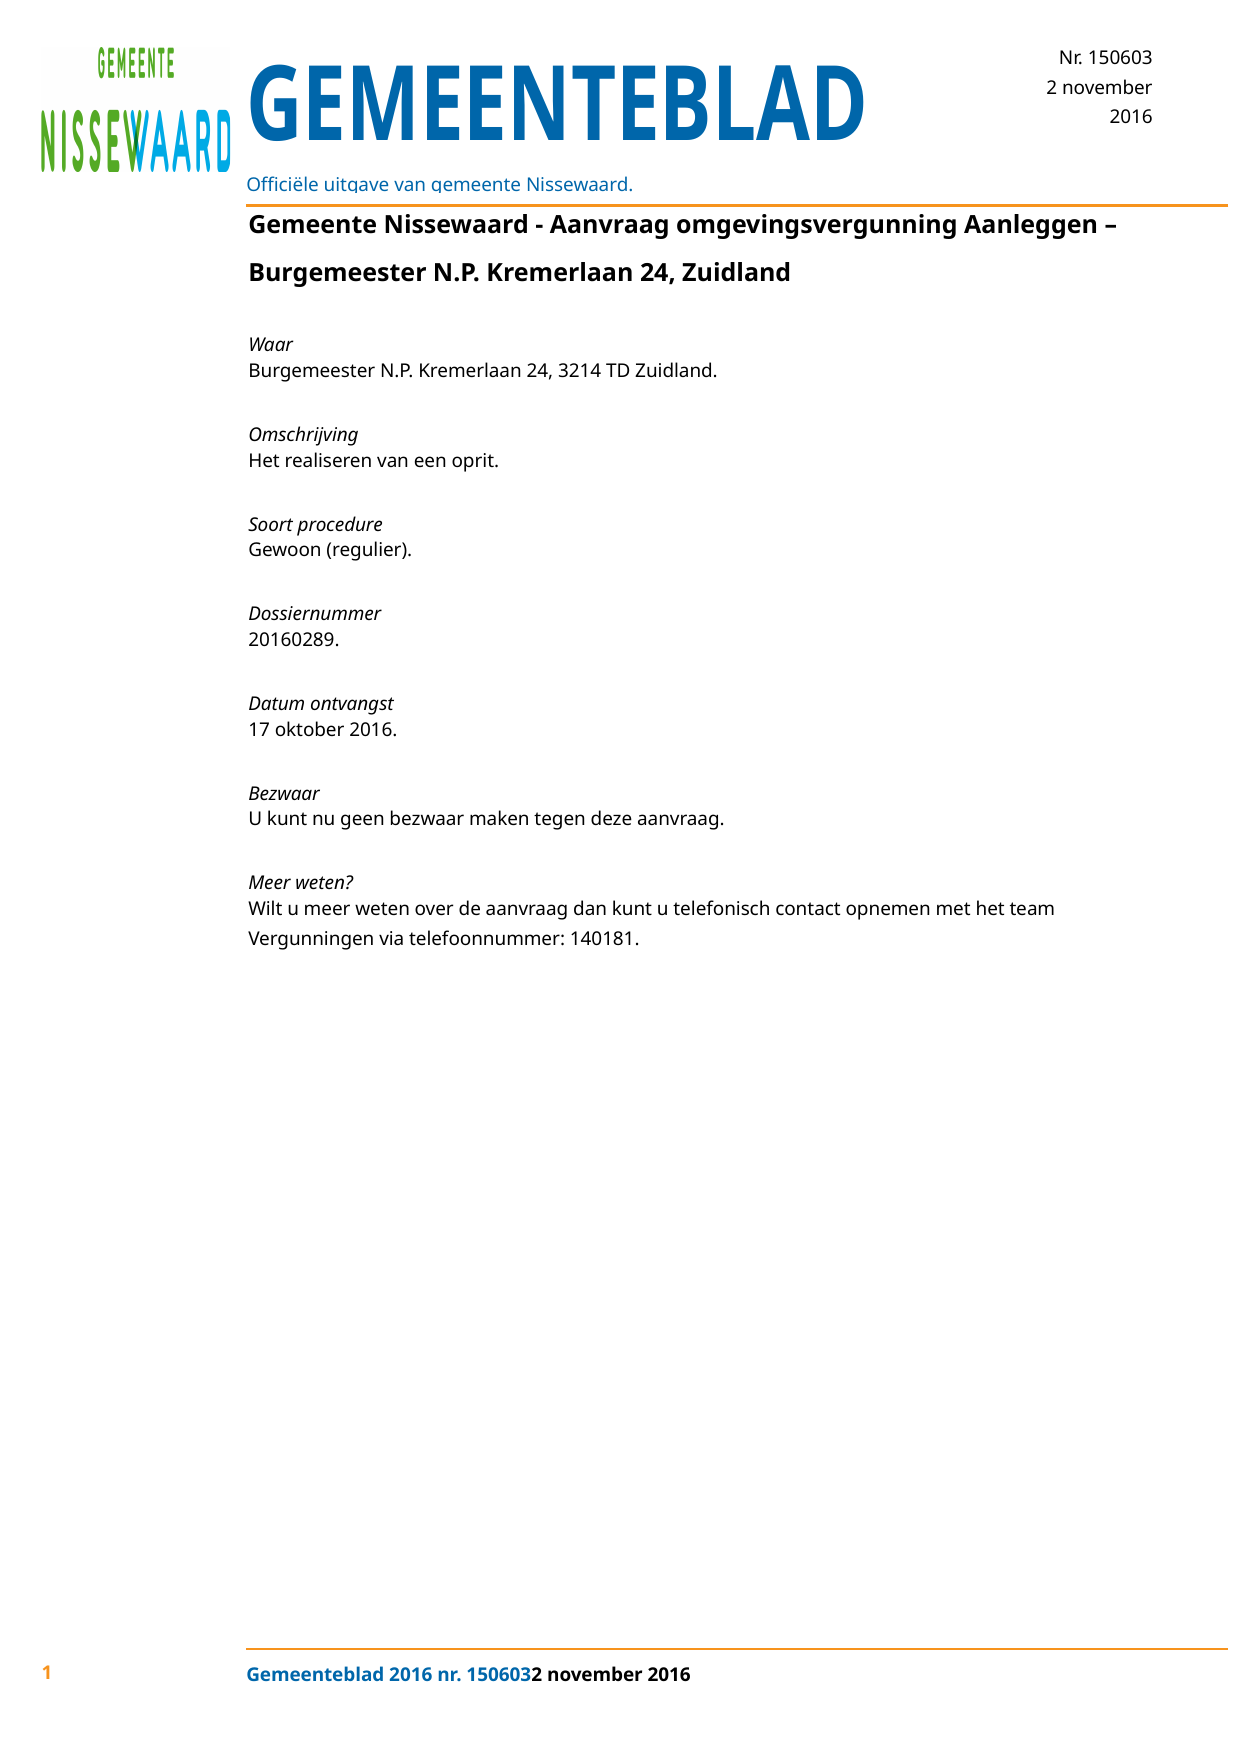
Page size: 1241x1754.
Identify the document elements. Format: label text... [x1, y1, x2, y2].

text Gewoon (regulier). [248, 537, 1152, 562]
text Waar [248, 331, 1152, 357]
text Bezwaar [248, 780, 1152, 806]
picture [222, 122, 227, 160]
text U kunt nu geen bezwaar maken tegen deze aanvraag. [248, 806, 1152, 831]
text Gemeente Nissewaard - Aanvraag omgevingsvergunning Aanleggen – Burgemeester N.P. Kremerlaan 24, Zuidland [248, 207, 1152, 288]
picture [176, 157, 187, 172]
picture [154, 157, 165, 172]
text Burgemeester N.P. Kremerlaan 24, 3214 TD Zuidland. [248, 357, 1152, 383]
text Omschrijving [248, 421, 1152, 447]
text Datum ontvangst [248, 690, 1152, 716]
text Wilt u meer weten over de aanvraag dan kunt u telefonisch contact opnemen met het team Vergunningen via telefoonnummer: 140181. [248, 895, 1152, 951]
text Meer weten? [248, 869, 1152, 895]
picture [200, 151, 206, 172]
text Soort procedure [248, 511, 1152, 537]
text Het realiseren van een oprit. [248, 447, 1152, 473]
text 20160289. [248, 626, 1152, 652]
picture [201, 122, 206, 138]
text 17 oktober 2016. [248, 716, 1152, 742]
text Dossiernummer [248, 601, 1152, 626]
picture [41, 47, 231, 172]
